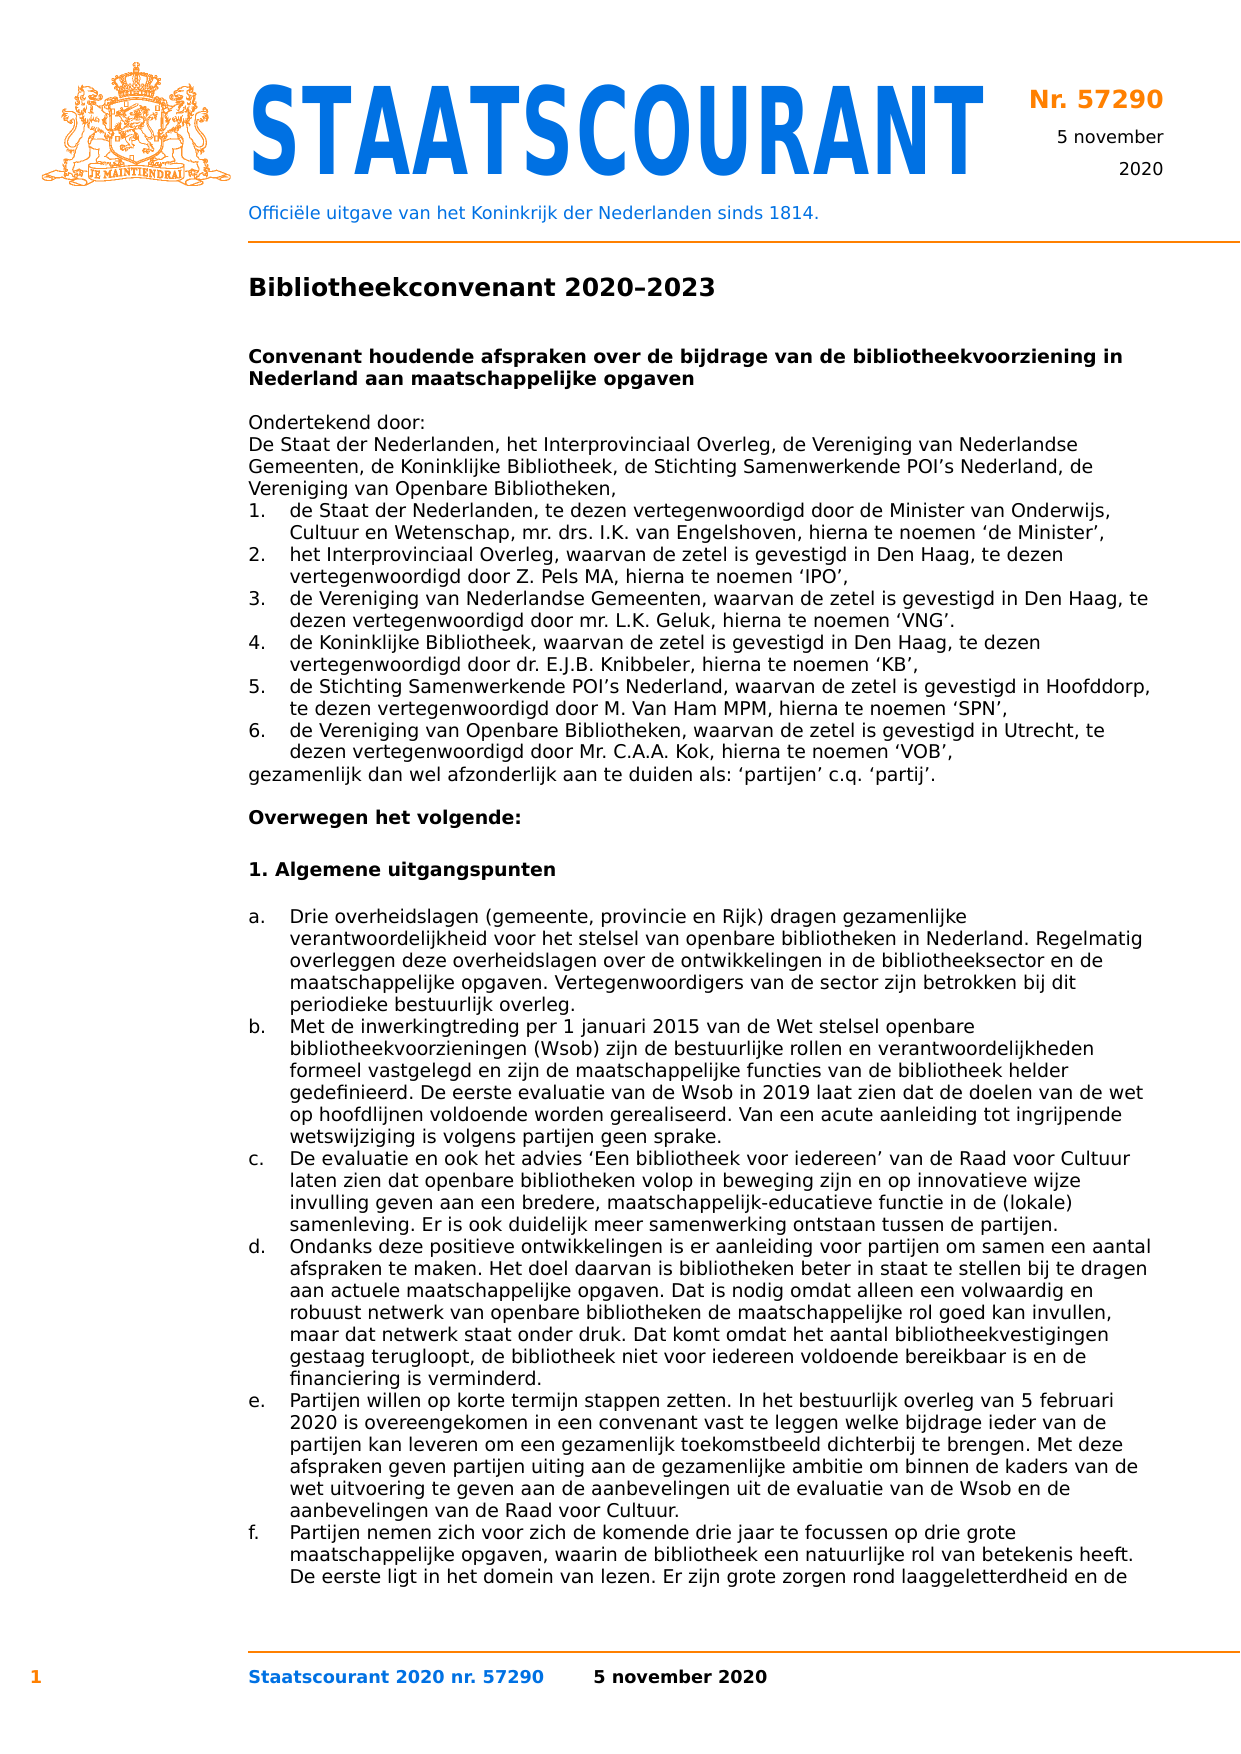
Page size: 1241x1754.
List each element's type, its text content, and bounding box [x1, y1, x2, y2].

text 1. de Staat der Nederlanden, te dezen vertegenwoordigd door de Minister van Onderwijs, Cultuur en Wetenschap, mr. drs. I.K. van Engelshoven, hierna te noemen ‘de Minister’, [248, 500, 1163, 544]
table_header STAATSCOURANT [248, 62, 998, 203]
text d. Ondanks deze positieve ontwikkelingen is er aanleiding voor partijen om samen een aantal afspraken te maken. Het doel daarvan is bibliotheken beter in staat te stellen bij te dragen aan actuele maatschappelijke opgaven. Dat is nodig omdat alleen een volwaardig en robuust netwerk van openbare bibliotheken de maatschappelijke rol goed kan invullen, maar dat netwerk staat onder druk. Dat komt omdat het aantal bibliotheekvestigingen gestaag terugloopt, de bibliotheek niet voor iedereen voldoende bereikbaar is en de financiering is verminderd. [248, 1236, 1163, 1390]
text a. Drie overheidslagen (gemeente, provincie en Rijk) dragen gezamenlijke verantwoordelijkheid voor het stelsel van openbare bibliotheken in Nederland. Regelmatig overleggen deze overheidslagen over de ontwikkelingen in de bibliotheeksector en de maatschappelijke opgaven. Vertegenwoordigers van de sector zijn betrokken bij dit periodieke bestuurlijk overleg. [248, 906, 1163, 1016]
text 3. de Vereniging van Nederlandse Gemeenten, waarvan de zetel is gevestigd in Den Haag, te dezen vertegenwoordigd door mr. L.K. Geluk, hierna te noemen ‘VNG’. [248, 588, 1163, 632]
table_cell Officiële uitgave van het Koninkrijk der Nederlanden sinds 1814. [248, 203, 1240, 241]
text c. De evaluatie en ook het advies ‘Een bibliotheek voor iedereen’ van de Raad voor Cultuur laten zien dat openbare bibliotheken volop in beweging zijn en op innovatieve wijze invulling geven aan een bredere, maatschappelijk-educatieve functie in de (lokale) samenleving. Er is ook duidelijk meer samenwerking ontstaan tussen de partijen. [248, 1148, 1163, 1236]
table_cell 2020 [998, 153, 1240, 203]
table_header Nr. 57290 [998, 62, 1240, 121]
text gezamenlijk dan wel afzonderlijk aan te duiden als: ‘partijen’ c.q. ‘partij’. [248, 763, 1163, 785]
text 2. het Interprovinciaal Overleg, waarvan de zetel is gevestigd in Den Haag, te dezen vertegenwoordigd door Z. Pels MA, hierna te noemen ‘IPO’, [248, 544, 1163, 588]
table_header [25, 62, 248, 241]
table_cell 5 november [998, 121, 1240, 153]
text 4. de Koninklijke Bibliotheek, waarvan de zetel is gevestigd in Den Haag, te dezen vertegenwoordigd door dr. E.J.B. Knibbeler, hierna te noemen ‘KB’, [248, 632, 1163, 676]
text b. Met de inwerkingtreding per 1 januari 2015 van de Wet stelsel openbare bibliotheekvoorzieningen (Wsob) zijn de bestuurlijke rollen en verantwoordelijkheden formeel vastgelegd en zijn de maatschappelijke functies van de bibliotheek helder gedefinieerd. De eerste evaluatie van de Wsob in 2019 laat zien dat de doelen van de wet op hoofdlijnen voldoende worden gerealiseerd. Van een acute aanleiding tot ingrijpende wetswijziging is volgens partijen geen sprake. [248, 1016, 1163, 1148]
text De Staat der Nederlanden, het Interprovinciaal Overleg, de Vereniging van Nederlandse Gemeenten, de Koninklijke Bibliotheek, de Stichting Samenwerkende POI’s Nederland, de Vereniging van Openbare Bibliotheken, [248, 434, 1163, 500]
text 6. de Vereniging van Openbare Bibliotheken, waarvan de zetel is gevestigd in Utrecht, te dezen vertegenwoordigd door Mr. C.A.A. Kok, hierna te noemen ‘VOB’, [248, 719, 1163, 763]
text Convenant houdende afspraken over de bijdrage van de bibliotheekvoorziening in Nederland aan maatschappelijke opgaven [248, 346, 1163, 390]
text Overwegen het volgende: [248, 807, 1163, 829]
text Ondertekend door: [248, 412, 1163, 434]
picture [41, 62, 231, 186]
text f. Partijen nemen zich voor zich de komende drie jaar te focussen op drie grote maatschappelijke opgaven, waarin de bibliotheek een natuurlijke rol van betekenis heeft. De eerste ligt in het domein van lezen. Er zijn grote zorgen rond laaggeletterdheid en de [248, 1522, 1163, 1588]
text 5. de Stichting Samenwerkende POI’s Nederland, waarvan de zetel is gevestigd in Hoofddorp, te dezen vertegenwoordigd door M. Van Ham MPM, hierna te noemen ‘SPN’, [248, 676, 1163, 719]
text e. Partijen willen op korte termijn stappen zetten. In het bestuurlijk overleg van 5 februari 2020 is overeengekomen in een convenant vast te leggen welke bijdrage ieder van de partijen kan leveren om een gezamenlijk toekomstbeeld dichterbij te brengen. Met deze afspraken geven partijen uiting aan de gezamenlijke ambitie om binnen de kaders van de wet uitvoering te geven aan de aanbevelingen uit de evaluatie van de Wsob en de aanbevelingen van de Raad voor Cultuur. [248, 1390, 1163, 1522]
subtitle 1. Algemene uitgangspunten [248, 859, 1163, 881]
subtitle Bibliotheekconvenant 2020–2023 [248, 273, 1163, 302]
